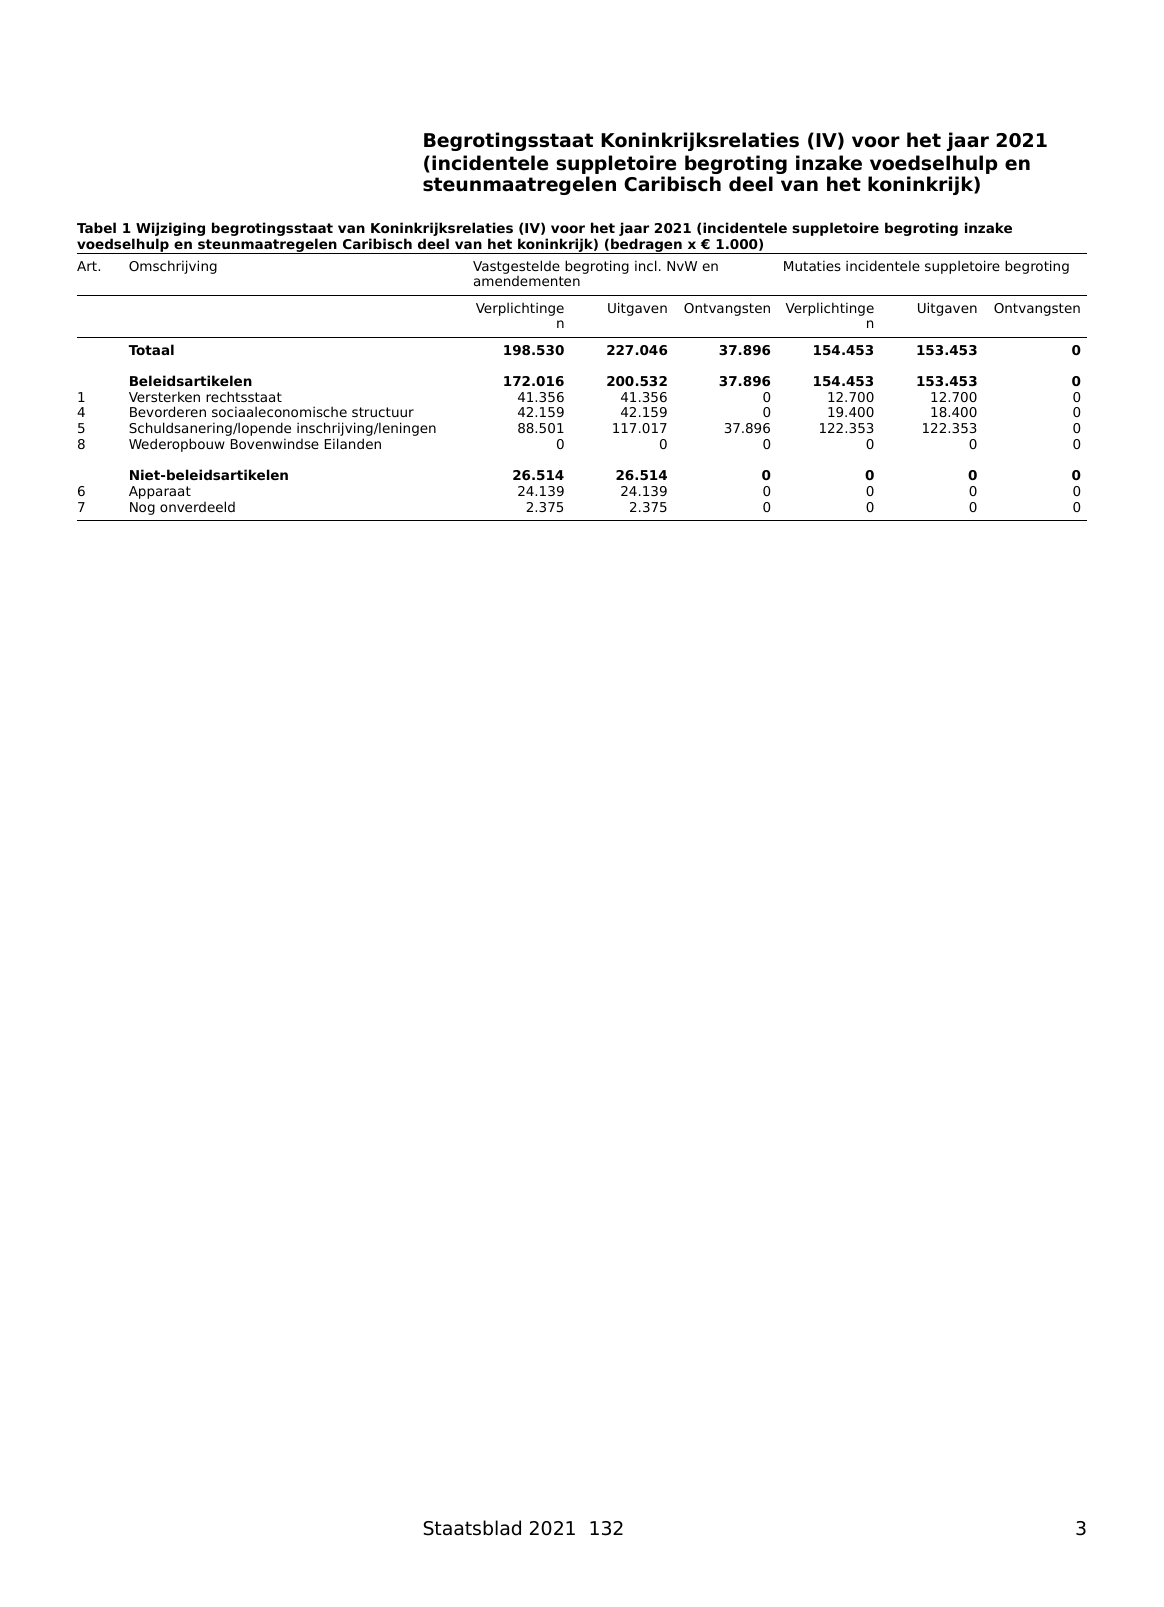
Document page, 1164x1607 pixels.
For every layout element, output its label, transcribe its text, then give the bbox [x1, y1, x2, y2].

table_cell Art. [77, 254, 123, 295]
table_cell 37.896 [674, 374, 777, 389]
table_cell 153.453 [880, 374, 983, 389]
table_cell Nog onverdeeld [123, 500, 467, 520]
table_cell [880, 453, 983, 468]
table_cell Verplichtingen [467, 296, 570, 337]
table_cell 0 [983, 405, 1087, 421]
table_cell 41.356 [570, 390, 673, 405]
table_cell 88.501 [467, 421, 570, 437]
table_cell 41.356 [467, 390, 570, 405]
table_cell 198.530 [467, 338, 570, 358]
table_cell Ontvangsten [674, 296, 777, 337]
table_cell 26.514 [467, 468, 570, 484]
table_cell 0 [570, 437, 673, 452]
table_cell [77, 296, 123, 337]
table_cell 117.017 [570, 421, 673, 437]
table_cell Verplichtingen [777, 296, 880, 337]
table_cell 0 [983, 390, 1087, 405]
table_cell 0 [467, 437, 570, 452]
table_cell Uitgaven [880, 296, 983, 337]
table_cell Vastgestelde begroting incl. NvW en amendementen [467, 254, 777, 295]
table_cell 4 [77, 405, 123, 421]
table_cell [570, 358, 673, 374]
table_cell 18.400 [880, 405, 983, 421]
table_cell [123, 358, 467, 374]
table_cell 0 [674, 468, 777, 484]
table_cell 37.896 [674, 421, 777, 437]
table_cell 1 [77, 390, 123, 405]
table_cell [123, 453, 467, 468]
table_cell Omschrijving [123, 254, 467, 295]
table_cell [983, 358, 1087, 374]
table_cell [880, 358, 983, 374]
table_header Tabel 1 Wijziging begrotingsstaat van Koninkrijksrelaties (IV) voor het jaar 2021 (incidentele suppletoire begroting inzake voedselhulp en steunmaatregelen Caribisch deel van het koninkrijk) (bedragen x € 1.000) [77, 221, 1087, 253]
table_cell [983, 453, 1087, 468]
table_cell Schuldsanering/lopende inschrijving/leningen [123, 421, 467, 437]
table_cell Wederopbouw Bovenwindse Eilanden [123, 437, 467, 452]
table_cell 8 [77, 437, 123, 452]
table_cell [777, 358, 880, 374]
table_cell [77, 358, 123, 374]
table_cell [467, 453, 570, 468]
table_cell 24.139 [570, 484, 673, 499]
table_cell 42.159 [467, 405, 570, 421]
table_cell 0 [777, 437, 880, 452]
table_cell [467, 358, 570, 374]
table_cell 0 [880, 500, 983, 520]
table_cell 0 [983, 374, 1087, 389]
table_cell 6 [77, 484, 123, 499]
table_cell [77, 453, 123, 468]
table_cell 0 [983, 421, 1087, 437]
table_cell 0 [674, 390, 777, 405]
table_cell 0 [880, 437, 983, 452]
table_cell [77, 374, 123, 389]
table_cell 153.453 [880, 338, 983, 358]
table_cell Versterken rechtsstaat [123, 390, 467, 405]
table_cell Bevorderen sociaaleconomische structuur [123, 405, 467, 421]
table_cell 5 [77, 421, 123, 437]
table_cell 12.700 [777, 390, 880, 405]
table_cell 0 [674, 405, 777, 421]
table_cell 0 [674, 484, 777, 499]
table_cell [674, 358, 777, 374]
table_cell [570, 453, 673, 468]
table_cell Mutaties incidentele suppletoire begroting [777, 254, 1087, 295]
table_cell 42.159 [570, 405, 673, 421]
table_cell 0 [983, 484, 1087, 499]
table_cell 24.139 [467, 484, 570, 499]
table_cell 7 [77, 500, 123, 520]
table_cell 227.046 [570, 338, 673, 358]
table_cell 0 [880, 468, 983, 484]
table_cell 154.453 [777, 374, 880, 389]
table_cell 0 [674, 437, 777, 452]
table_cell [777, 453, 880, 468]
table_cell 0 [983, 338, 1087, 358]
table_cell 0 [777, 484, 880, 499]
table_cell 0 [880, 484, 983, 499]
table_cell 122.353 [880, 421, 983, 437]
table_cell [77, 338, 123, 358]
table_cell 200.532 [570, 374, 673, 389]
table_cell 0 [777, 468, 880, 484]
subtitle Begrotingsstaat Koninkrijksrelaties (IV) voor het jaar 2021 (incidentele suppletoire begroting inzake voedselhulp en steunmaatregelen Caribisch deel van het koninkrijk) [422, 130, 1087, 196]
table_cell 172.016 [467, 374, 570, 389]
table_cell Uitgaven [570, 296, 673, 337]
table_cell 2.375 [570, 500, 673, 520]
table_cell 154.453 [777, 338, 880, 358]
table_cell 19.400 [777, 405, 880, 421]
table_cell 0 [983, 468, 1087, 484]
table_cell 0 [674, 500, 777, 520]
table_cell Ontvangsten [983, 296, 1087, 337]
table_cell Niet-beleidsartikelen [123, 468, 467, 484]
table_cell 2.375 [467, 500, 570, 520]
table_cell [674, 453, 777, 468]
table_cell 26.514 [570, 468, 673, 484]
table_cell 0 [983, 500, 1087, 520]
table_cell [123, 296, 467, 337]
table_cell Totaal [123, 338, 467, 358]
table_cell Apparaat [123, 484, 467, 499]
table_cell Beleidsartikelen [123, 374, 467, 389]
table_cell 0 [777, 500, 880, 520]
table_cell 12.700 [880, 390, 983, 405]
table_cell 37.896 [674, 338, 777, 358]
table_cell 0 [983, 437, 1087, 452]
table_cell [77, 468, 123, 484]
table_cell 122.353 [777, 421, 880, 437]
